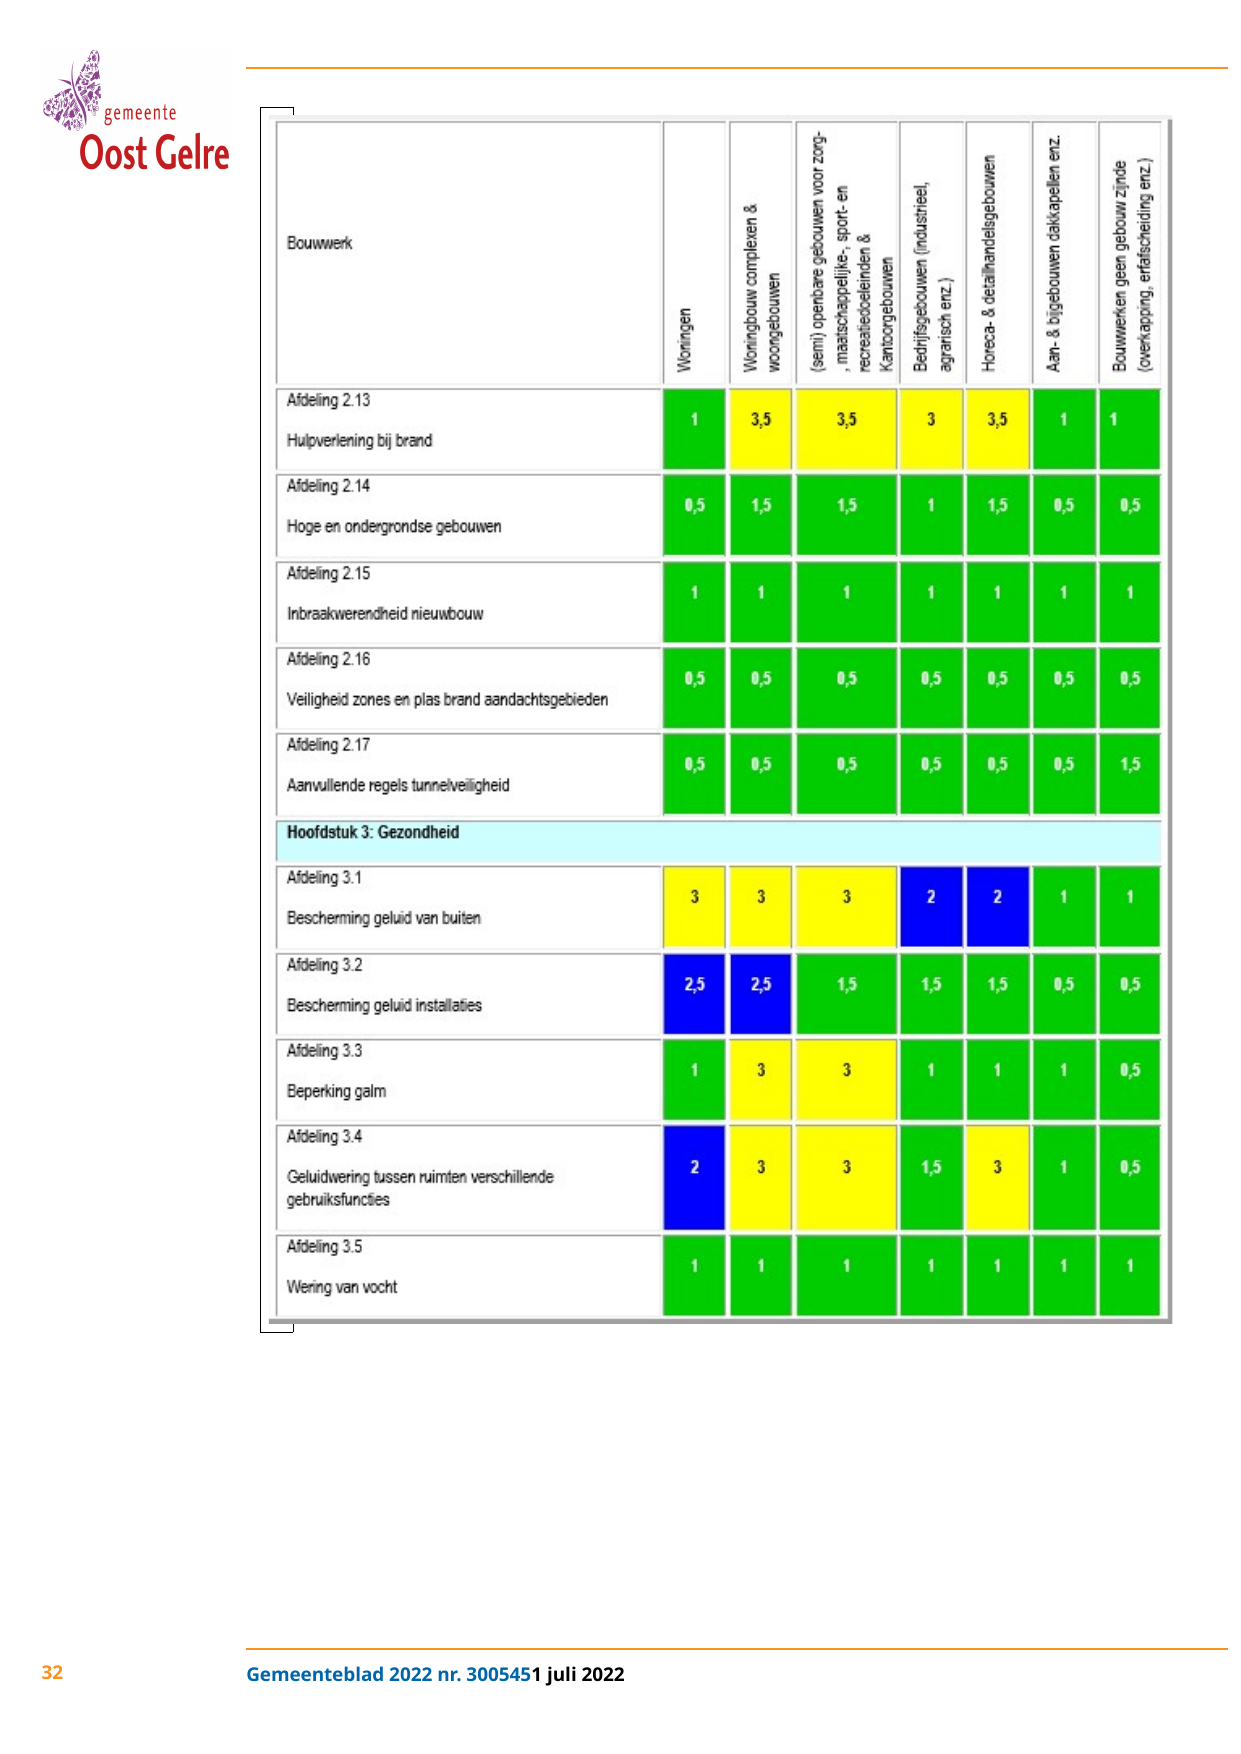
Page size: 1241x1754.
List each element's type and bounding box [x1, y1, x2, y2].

picture [41, 47, 231, 172]
picture [268, 115, 1173, 1324]
